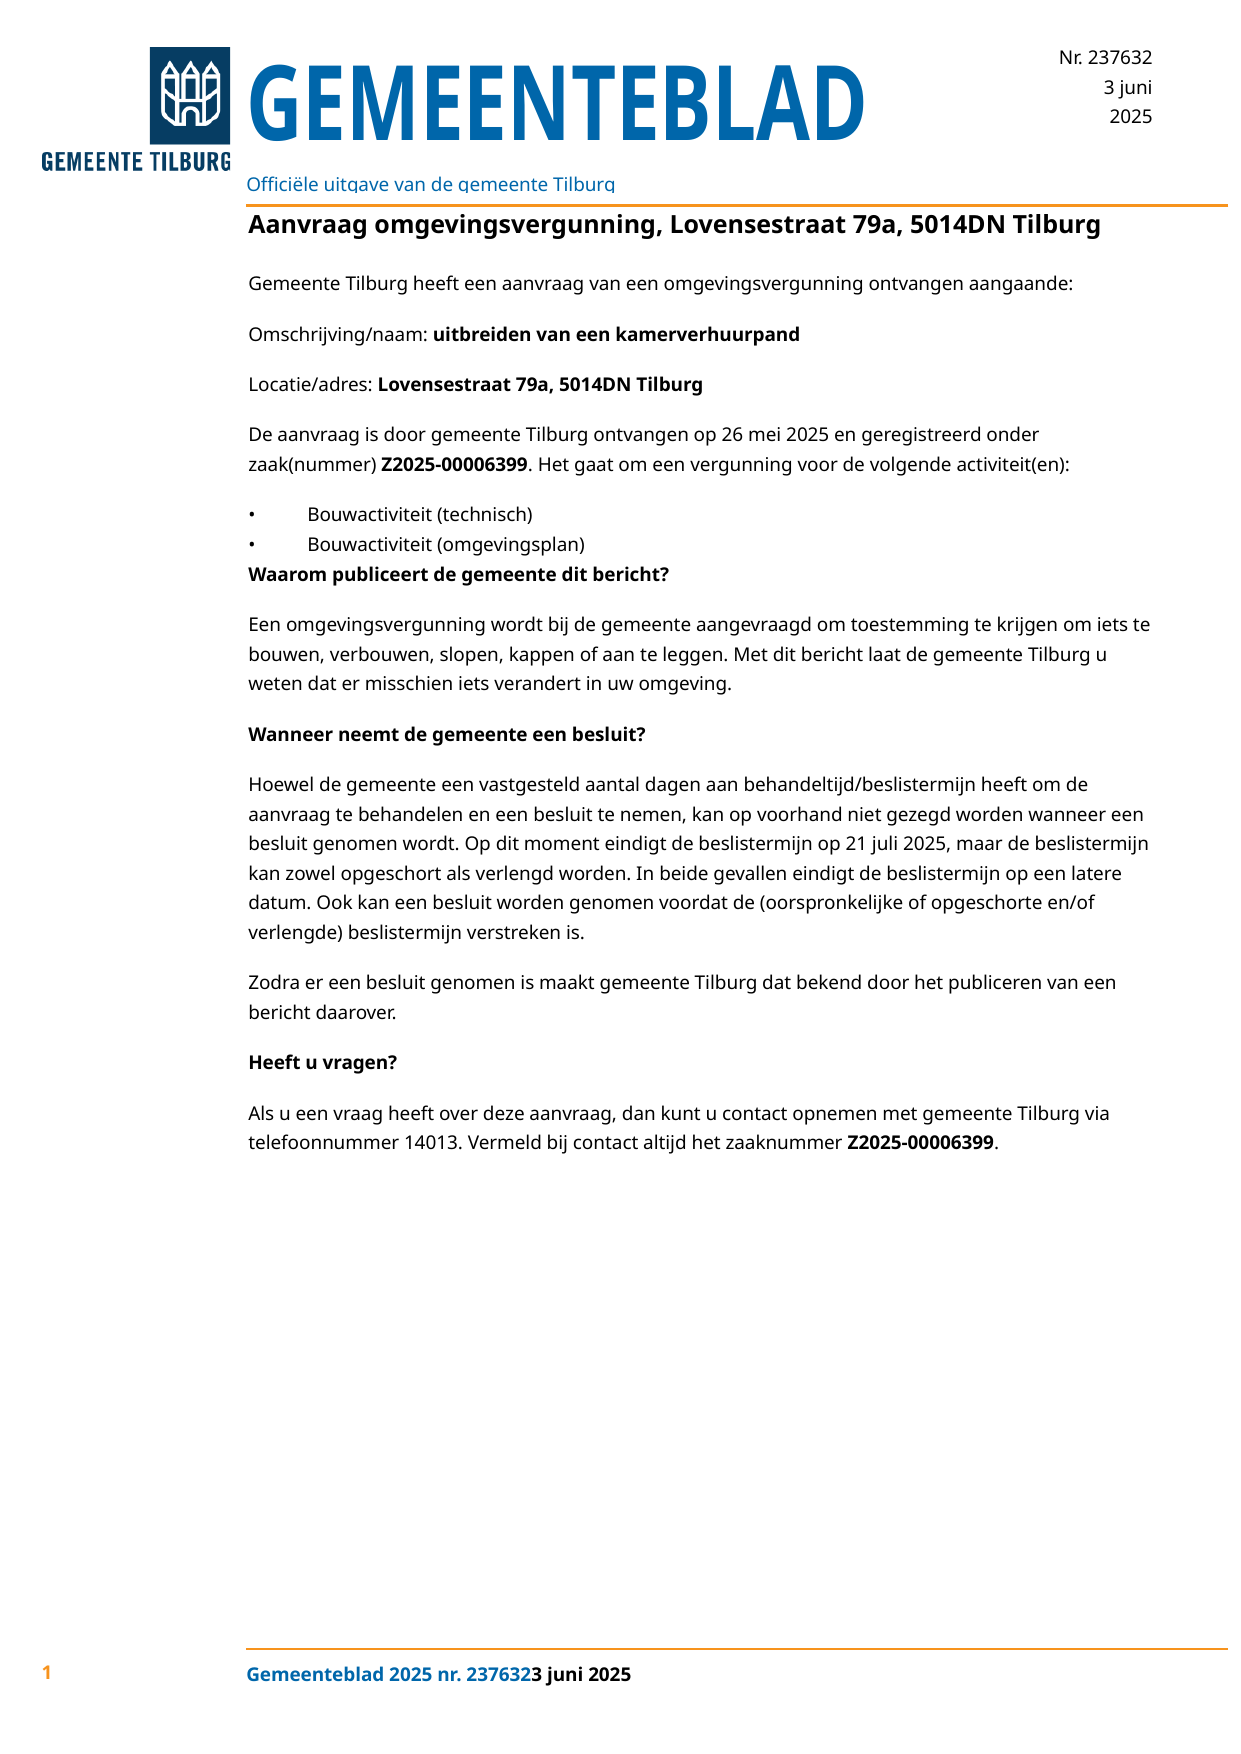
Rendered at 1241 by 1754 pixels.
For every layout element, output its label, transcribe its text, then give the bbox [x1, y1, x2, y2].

list Bouwactiviteit (omgevingsplan) [248, 531, 1152, 557]
text Zodra er een besluit genomen is maakt gemeente Tilburg dat bekend door het publiceren van een bericht daarover. [248, 969, 1152, 1025]
text Wanneer neemt de gemeente een besluit? [248, 721, 1152, 746]
text Heeft u vragen? [248, 1049, 1152, 1075]
text Als u een vraag heeft over deze aanvraag, dan kunt u contact opnemen met gemeente Tilburg via telefoonnummer 14013. Vermeld bij contact altijd het zaaknummer Z2025-00006399. [248, 1100, 1152, 1155]
text Omschrijving/naam: uitbreiden van een kamerverhuurpand [248, 321, 1152, 346]
text Waarom publiceert de gemeente dit bericht? [248, 561, 1152, 586]
list Bouwactiviteit (technisch) [248, 502, 1152, 527]
picture [41, 47, 231, 172]
text Gemeente Tilburg heeft een aanvraag van een omgevingsvergunning ontvangen aangaande: [248, 270, 1152, 296]
text Locatie/adres: Lovensestraat 79a, 5014DN Tilburg [248, 371, 1152, 397]
text Hoewel de gemeente een vastgesteld aantal dagen aan behandeltijd/beslistermijn heeft om de aanvraag te behandelen en een besluit te nemen, kan op voorhand niet gezegd worden wanneer een besluit genomen wordt. Op dit moment eindigt de beslistermijn op 21 juli 2025, maar de beslistermijn kan zowel opgeschort als verlengd worden. In beide gevallen eindigt de beslistermijn op een latere datum. Ook kan een besluit worden genomen voordat de (oorspronkelijke of opgeschorte en/of verlengde) beslistermijn verstreken is. [248, 771, 1152, 945]
text De aanvraag is door gemeente Tilburg ontvangen op 26 mei 2025 en geregistreerd onder zaak(nummer) Z2025-00006399. Het gaat om een vergunning voor de volgende activiteit(en): [248, 422, 1152, 477]
text Een omgevingsvergunning wordt bij de gemeente aangevraagd om toestemming te krijgen om iets te bouwen, verbouwen, slopen, kappen of aan te leggen. Met dit bericht laat de gemeente Tilburg u weten dat er misschien iets verandert in uw omgeving. [248, 611, 1152, 696]
text Aanvraag omgevingsvergunning, Lovensestraat 79a, 5014DN Tilburg [248, 207, 1152, 241]
